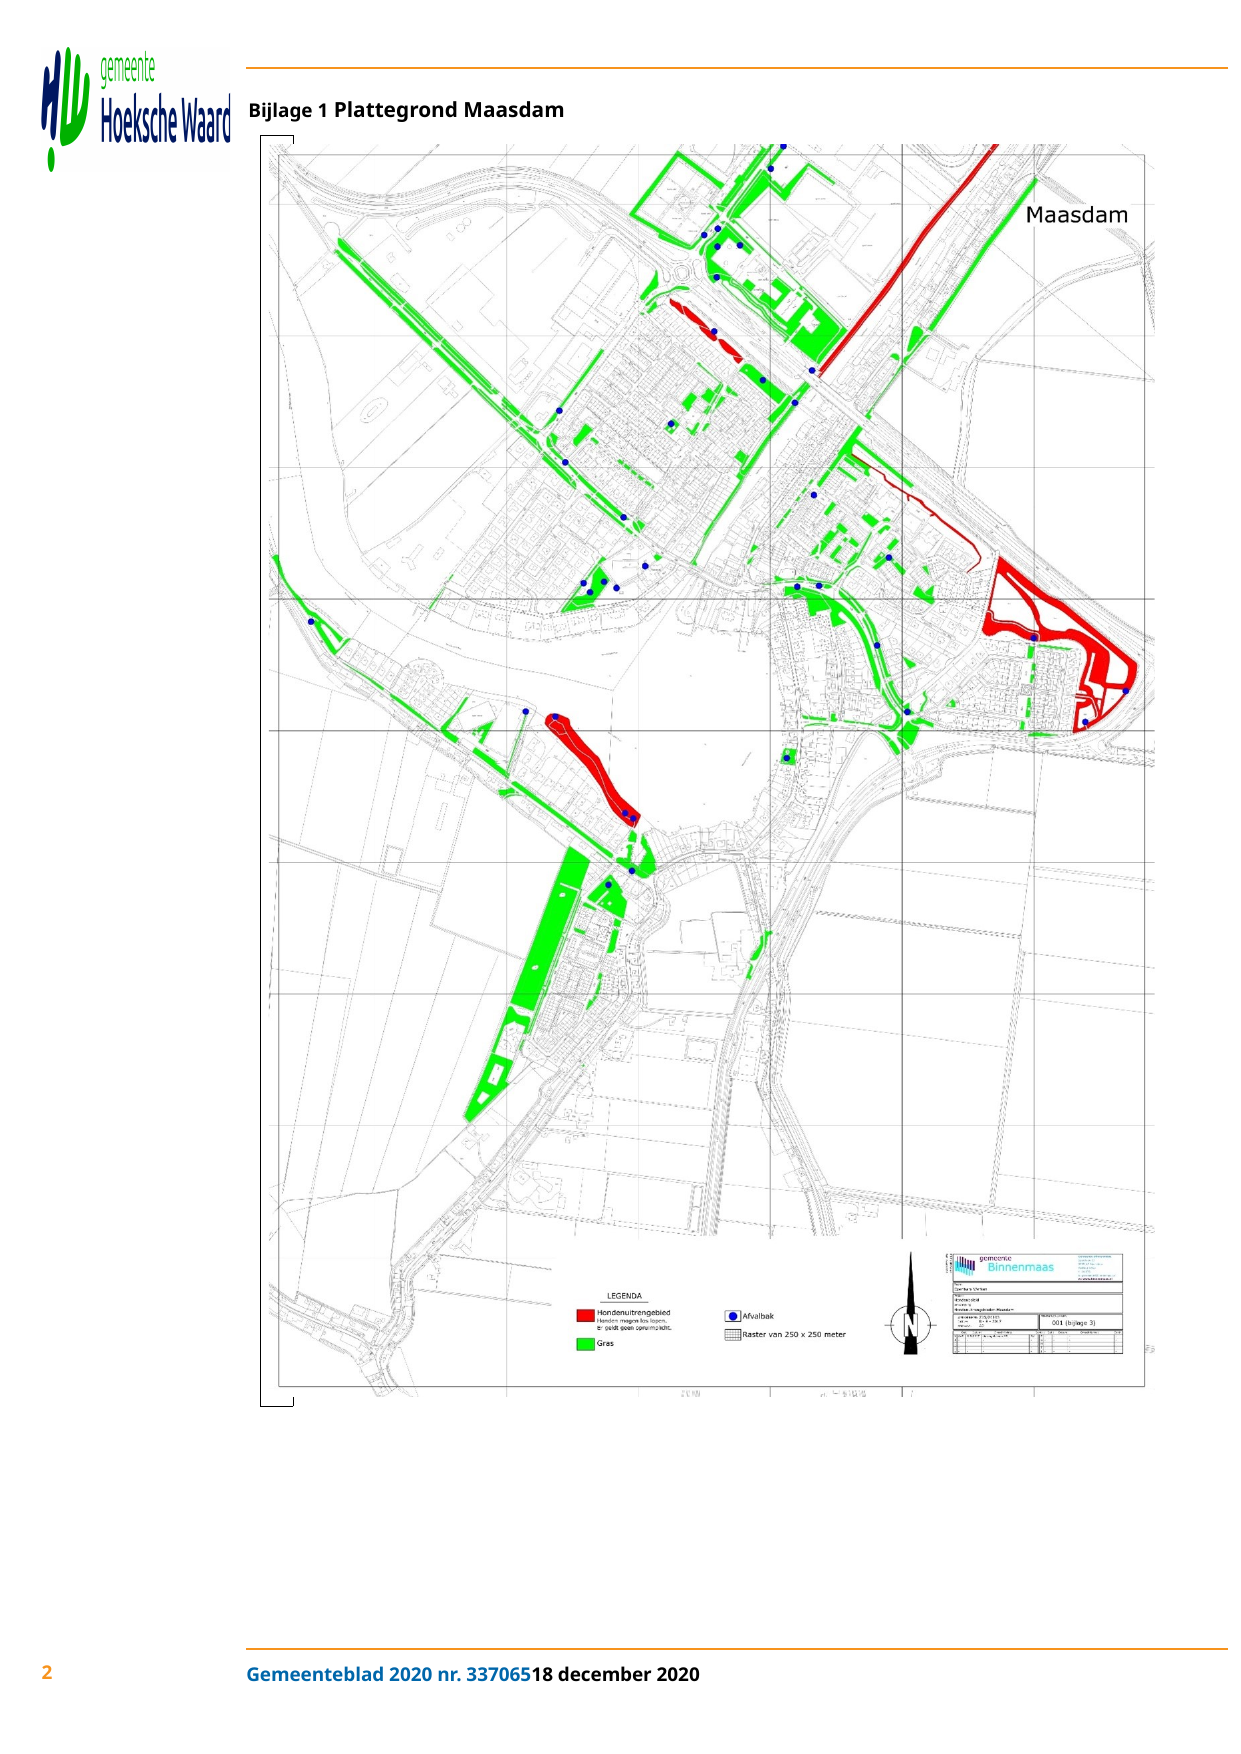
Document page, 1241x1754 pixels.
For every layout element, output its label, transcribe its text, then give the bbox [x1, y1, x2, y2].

picture [41, 47, 231, 172]
picture [268, 144, 1155, 1397]
text Bijlage 1 Plattegrond Maasdam [248, 95, 1152, 123]
